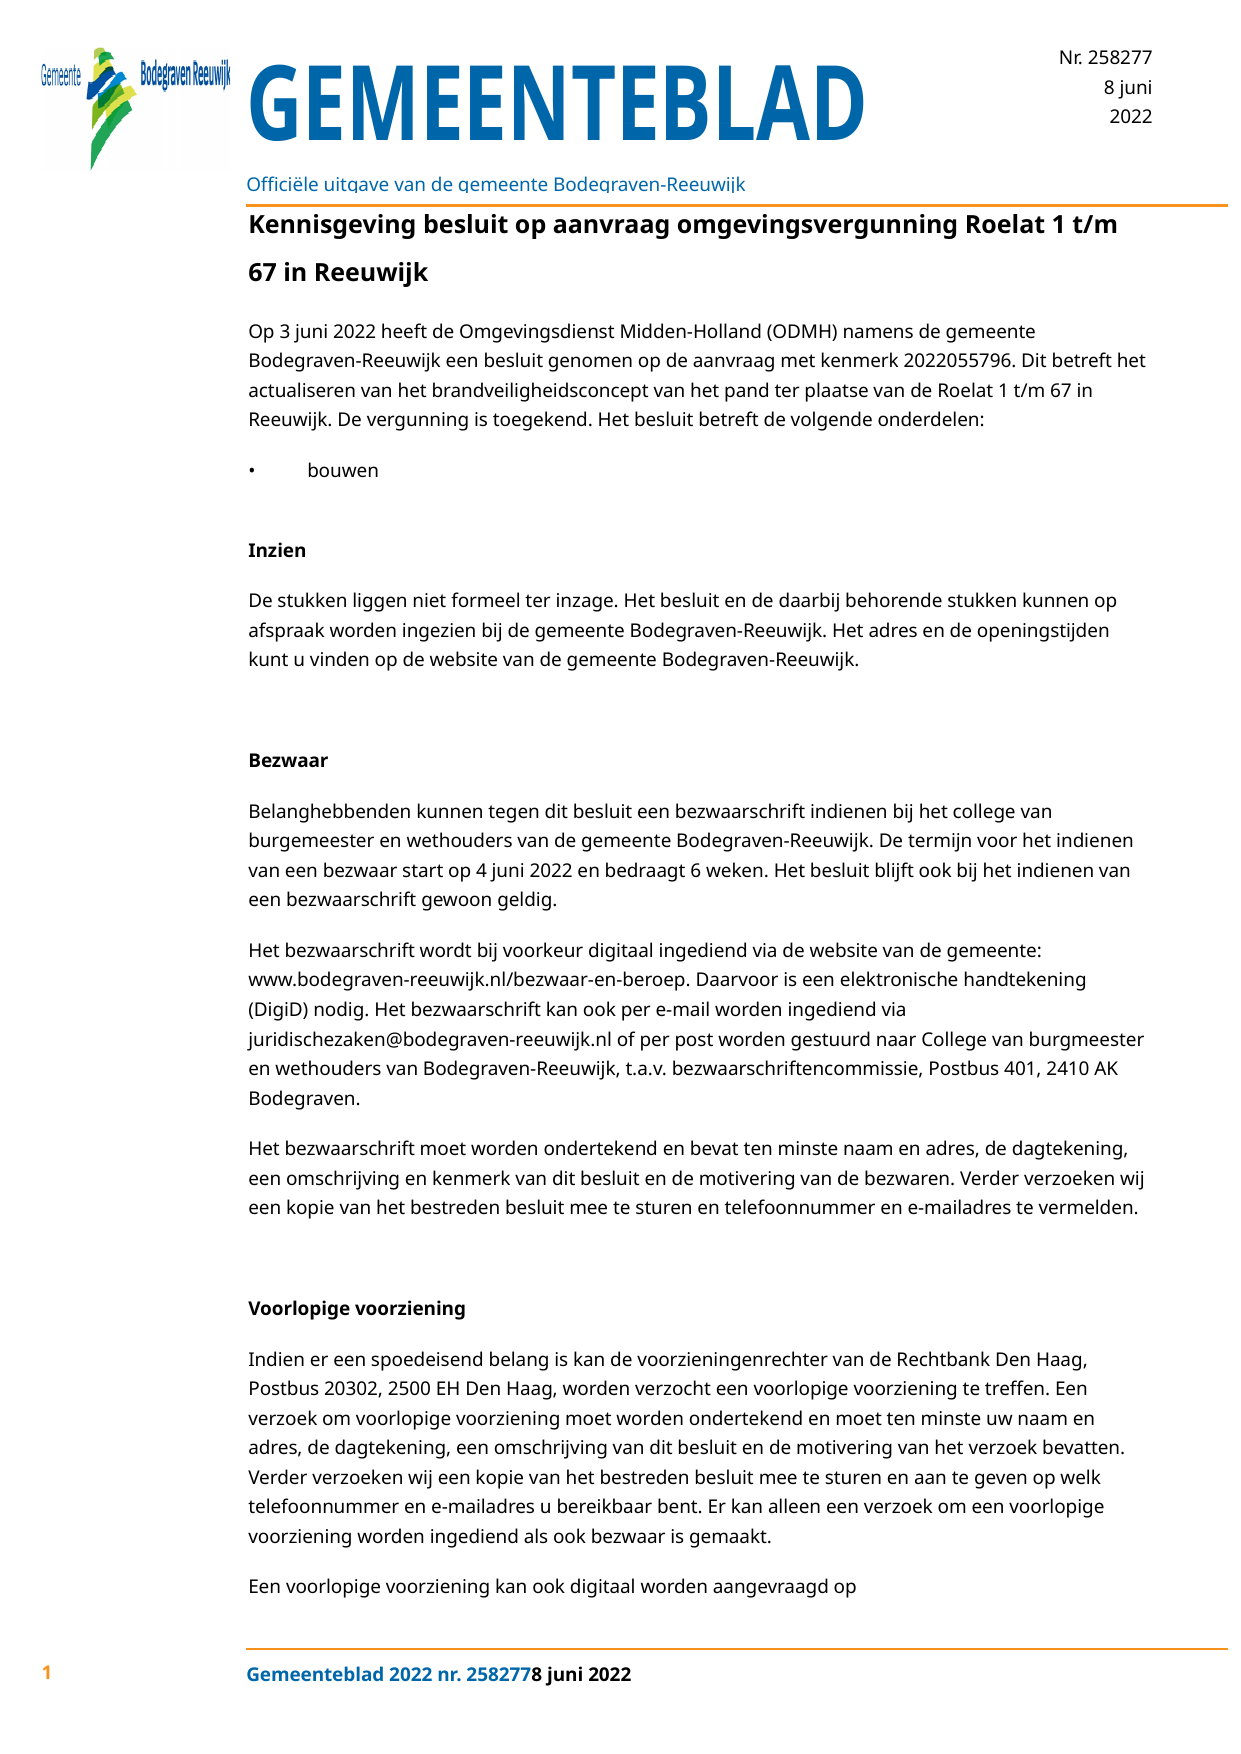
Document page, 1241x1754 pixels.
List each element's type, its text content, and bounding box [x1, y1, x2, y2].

text Op 3 juni 2022 heeft de Omgevingsdienst Midden-Holland (ODMH) namens de gemeente Bodegraven-Reeuwijk een besluit genomen op de aanvraag met kenmerk 2022055796. Dit betreft het actualiseren van het brandveiligheidsconcept van het pand ter plaatse van de Roelat 1 t/m 67 in Reeuwijk. De vergunning is toegekend. Het besluit betreft de volgende onderdelen: [248, 318, 1152, 432]
text Een voorlopige voorziening kan ook digitaal worden aangevraagd op [248, 1574, 1152, 1599]
list bouwen [248, 457, 1152, 483]
text Voorlopige voorziening [248, 1295, 1152, 1321]
text Kennisgeving besluit op aanvraag omgevingsvergunning Roelat 1 t/m 67 in Reeuwijk [248, 207, 1152, 288]
text Het bezwaarschrift moet worden ondertekend en bevat ten minste naam en adres, de dagtekening, een omschrijving en kenmerk van dit besluit en de motivering van de bezwaren. Verder verzoeken wij een kopie van het bestreden besluit mee te sturen en telefoonnummer en e-mailadres te vermelden. [248, 1135, 1152, 1220]
text De stukken liggen niet formeel ter inzage. Het besluit en de daarbij behorende stukken kunnen op afspraak worden ingezien bij de gemeente Bodegraven-Reeuwijk. Het adres en de openingstijden kunt u vinden op de website van de gemeente Bodegraven-Reeuwijk. [248, 587, 1152, 672]
text Bezwaar [248, 747, 1152, 773]
picture [41, 47, 231, 172]
text Indien er een spoedeisend belang is kan de voorzieningenrechter van de Rechtbank Den Haag, Postbus 20302, 2500 EH Den Haag, worden verzocht een voorlopige voorziening te treffen. Een verzoek om voorlopige voorziening moet worden ondertekend en moet ten minste uw naam en adres, de dagtekening, een omschrijving van dit besluit en de motivering van het verzoek bevatten. Verder verzoeken wij een kopie van het bestreden besluit mee te sturen en aan te geven op welk telefoonnummer en e-mailadres u bereikbaar bent. Er kan alleen een verzoek om een voorlopige voorziening worden ingediend als ook bezwaar is gemaakt. [248, 1346, 1152, 1549]
text Belanghebbenden kunnen tegen dit besluit een bezwaarschrift indienen bij het college van burgemeester en wethouders van de gemeente Bodegraven-Reeuwijk. De termijn voor het indienen van een bezwaar start op 4 juni 2022 en bedraagt 6 weken. Het besluit blijft ook bij het indienen van een bezwaarschrift gewoon geldig. [248, 798, 1152, 912]
text Het bezwaarschrift wordt bij voorkeur digitaal ingediend via de website van de gemeente: www.bodegraven-reeuwijk.nl/bezwaar-en-beroep. Daarvoor is een elektronische handtekening (DigiD) nodig. Het bezwaarschrift kan ook per e-mail worden ingediend via juridischezaken@bodegraven-reeuwijk.nl of per post worden gestuurd naar College van burgmeester en wethouders van Bodegraven-Reeuwijk, t.a.v. bezwaarschriftencommissie, Postbus 401, 2410 AK Bodegraven. [248, 937, 1152, 1111]
text Inzien [248, 537, 1152, 563]
